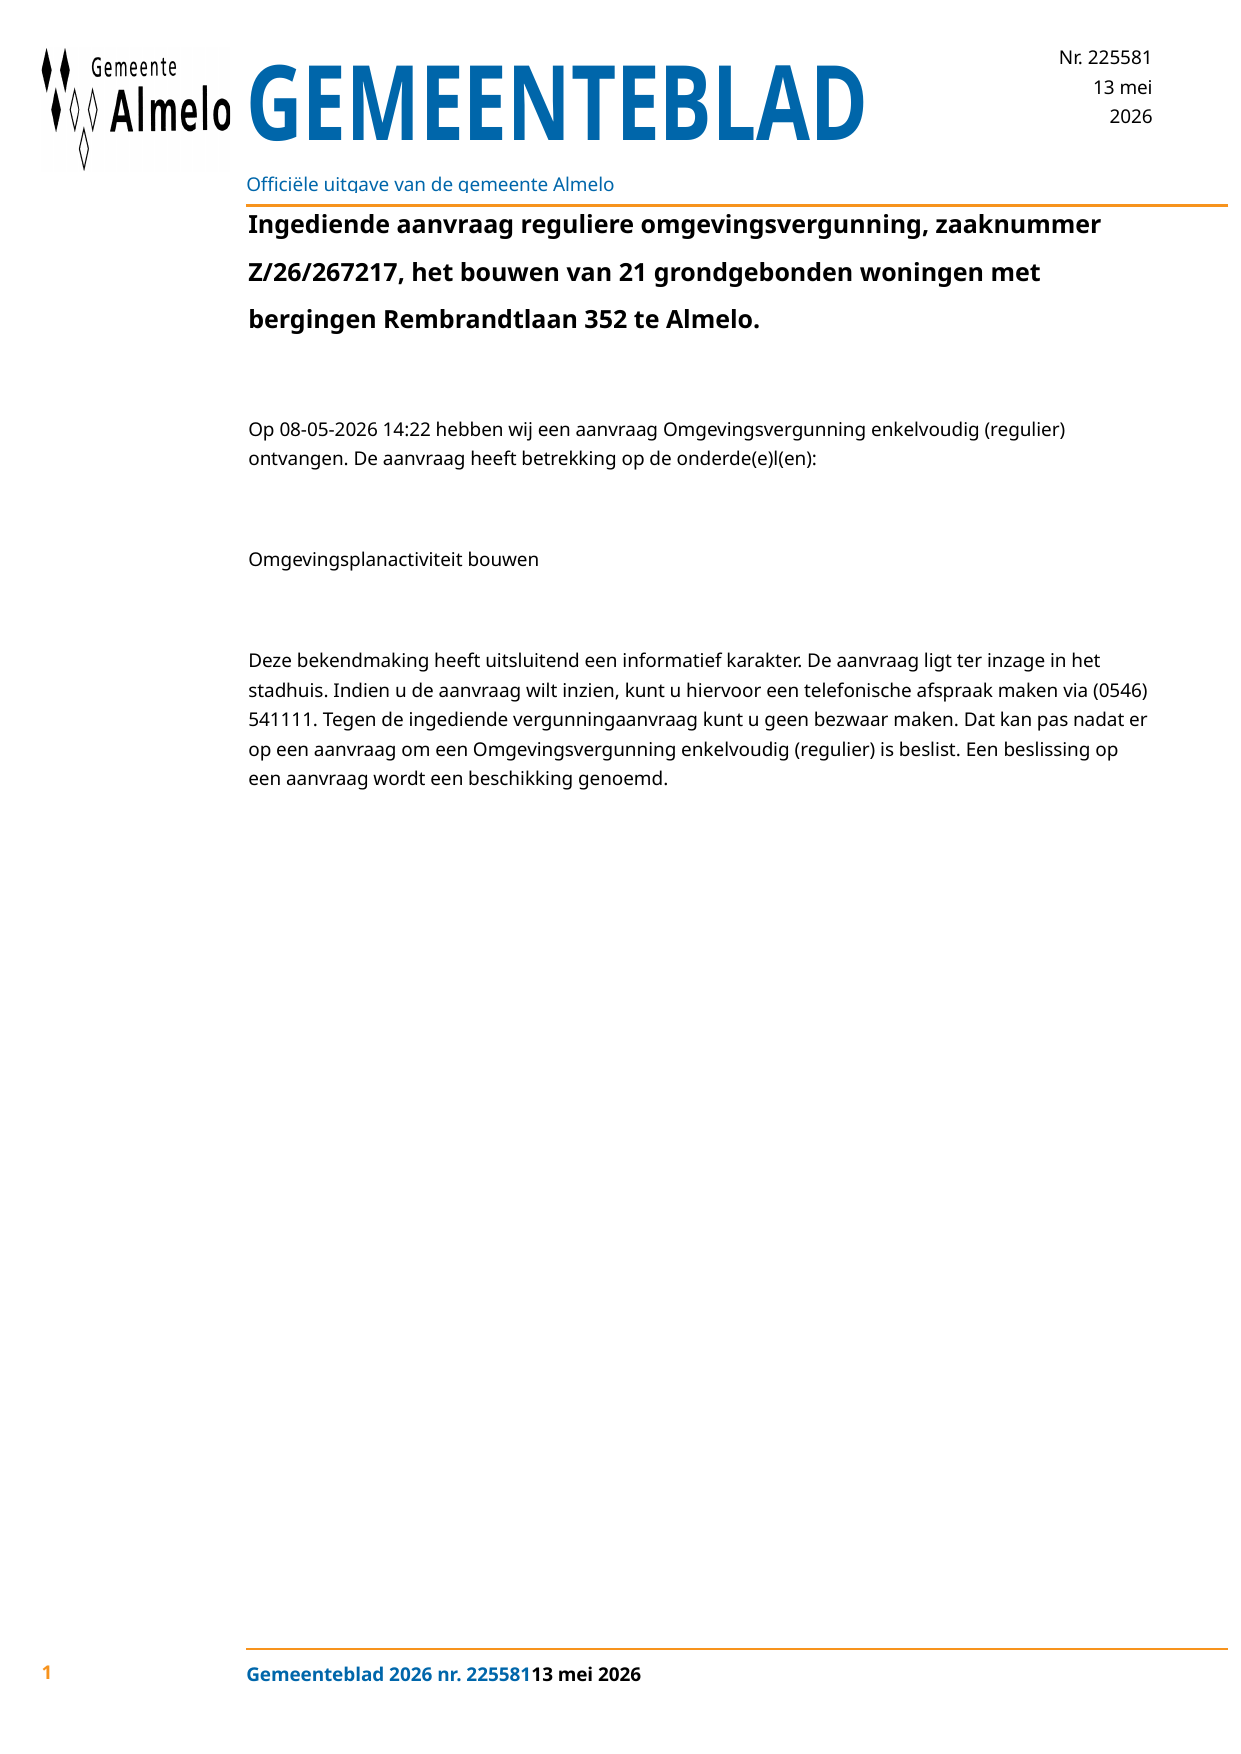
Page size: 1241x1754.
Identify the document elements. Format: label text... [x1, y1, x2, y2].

text Op 08-05-2026 14:22 hebben wij een aanvraag Omgevingsvergunning enkelvoudig (regulier) ontvangen. De aanvraag heeft betrekking op de onderde(e)l(en): [248, 416, 1152, 471]
text Deze bekendmaking heeft uitsluitend een informatief karakter. De aanvraag ligt ter inzage in het stadhuis. Indien u de aanvraag wilt inzien, kunt u hiervoor een telefonische afspraak maken via (0546) 541111. Tegen de ingediende vergunningaanvraag kunt u geen bezwaar maken. Dat kan pas nadat er op een aanvraag om een Omgevingsvergunning enkelvoudig (regulier) is beslist. Een beslissing op een aanvraag wordt een beschikking genoemd. [248, 647, 1152, 791]
picture [41, 47, 231, 172]
text Ingediende aanvraag reguliere omgevingsvergunning, zaaknummer Z/26/267217, het bouwen van 21 grondgebonden woningen met bergingen Rembrandtlaan 352 te Almelo. [248, 207, 1152, 336]
text Omgevingsplanactiviteit bouwen [248, 546, 1152, 572]
